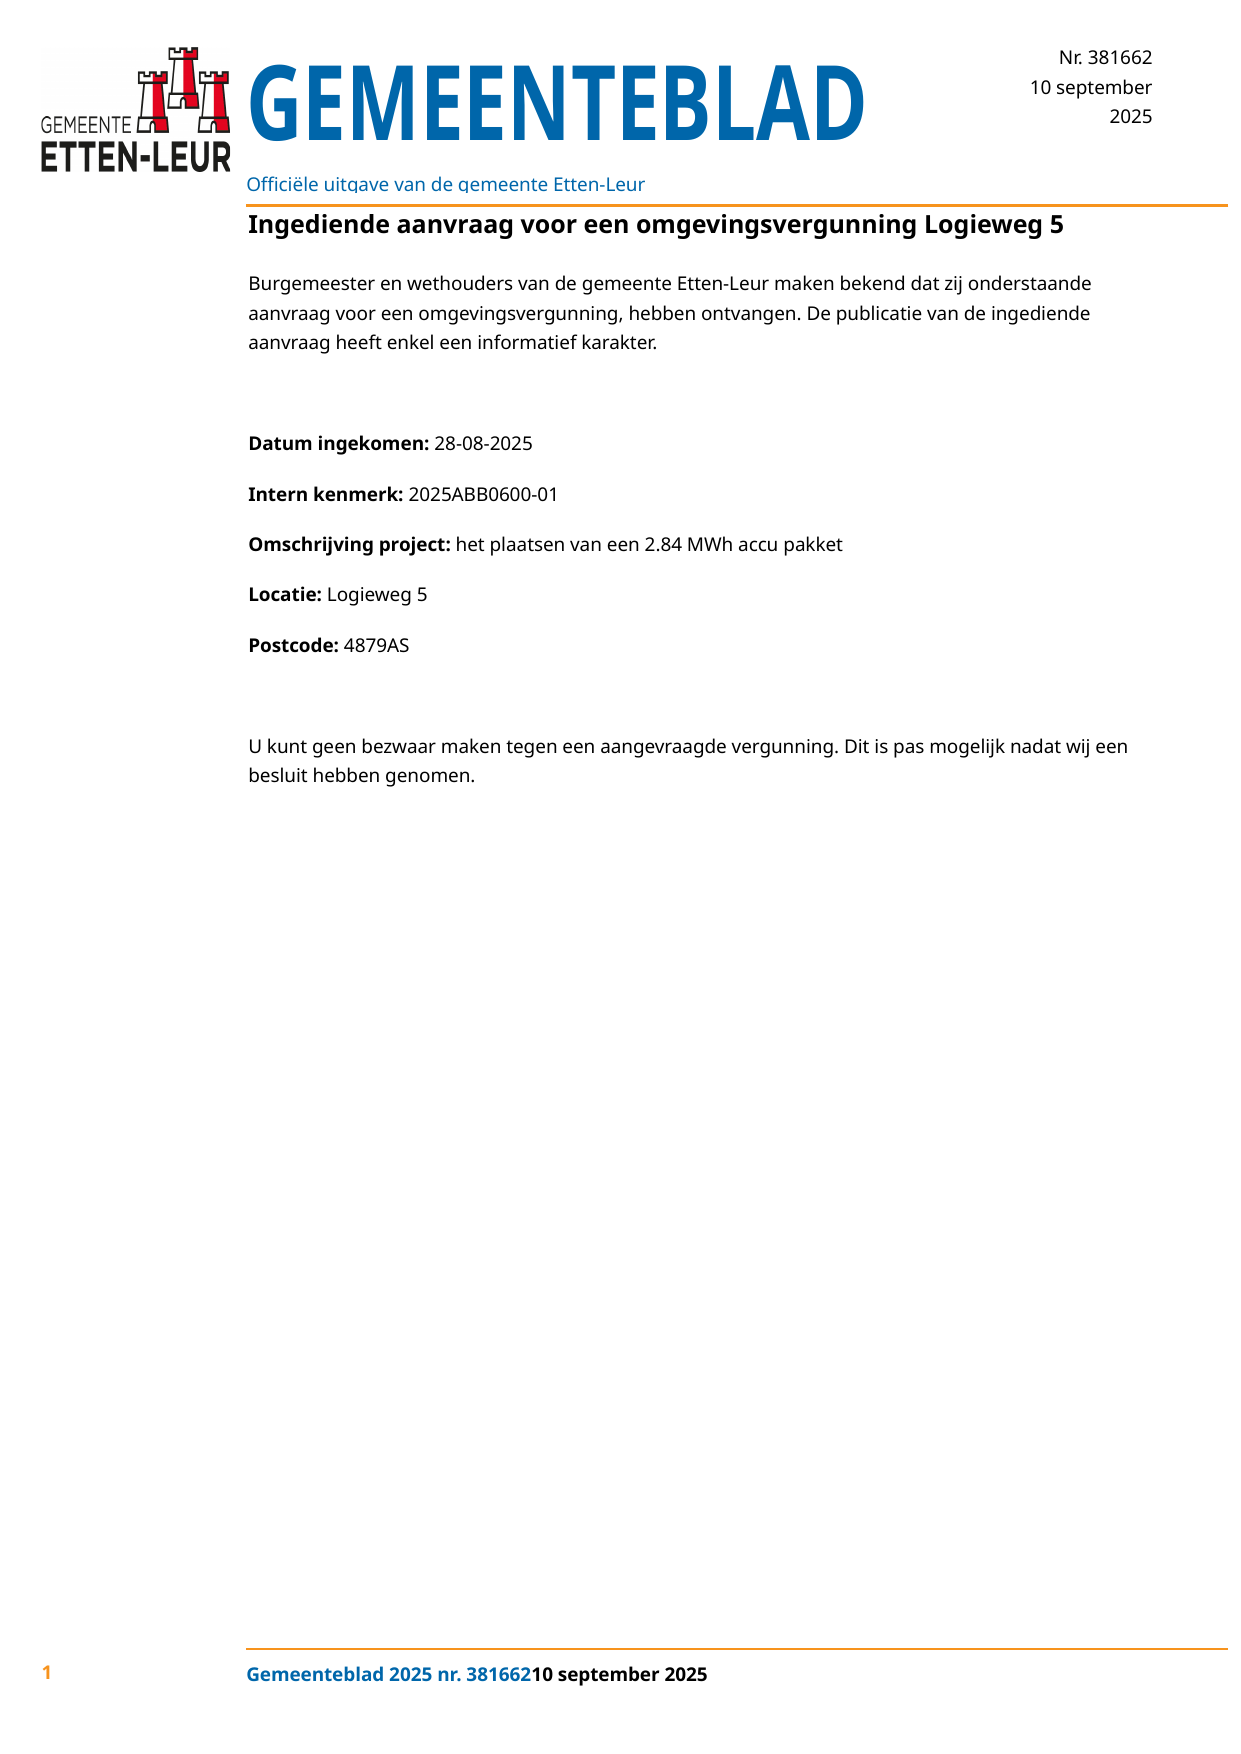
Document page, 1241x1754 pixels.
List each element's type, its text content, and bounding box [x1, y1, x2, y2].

text Locatie: Logieweg 5 [248, 582, 1152, 607]
text Burgemeester en wethouders van de gemeente Etten-Leur maken bekend dat zij onderstaande aanvraag voor een omgevingsvergunning, hebben ontvangen. De publicatie van de ingediende aanvraag heeft enkel een informatief karakter. [248, 270, 1152, 355]
picture [41, 47, 231, 172]
text Intern kenmerk: 2025ABB0600-01 [248, 481, 1152, 506]
text Ingediende aanvraag voor een omgevingsvergunning Logieweg 5 [248, 207, 1152, 241]
text Omschrijving project: het plaatsen van een 2.84 MWh accu pakket [248, 531, 1152, 557]
text Datum ingekomen: 28-08-2025 [248, 430, 1152, 456]
text Postcode: 4879AS [248, 632, 1152, 658]
text U kunt geen bezwaar maken tegen een aangevraagde vergunning. Dit is pas mogelijk nadat wij een besluit hebben genomen. [248, 733, 1152, 788]
